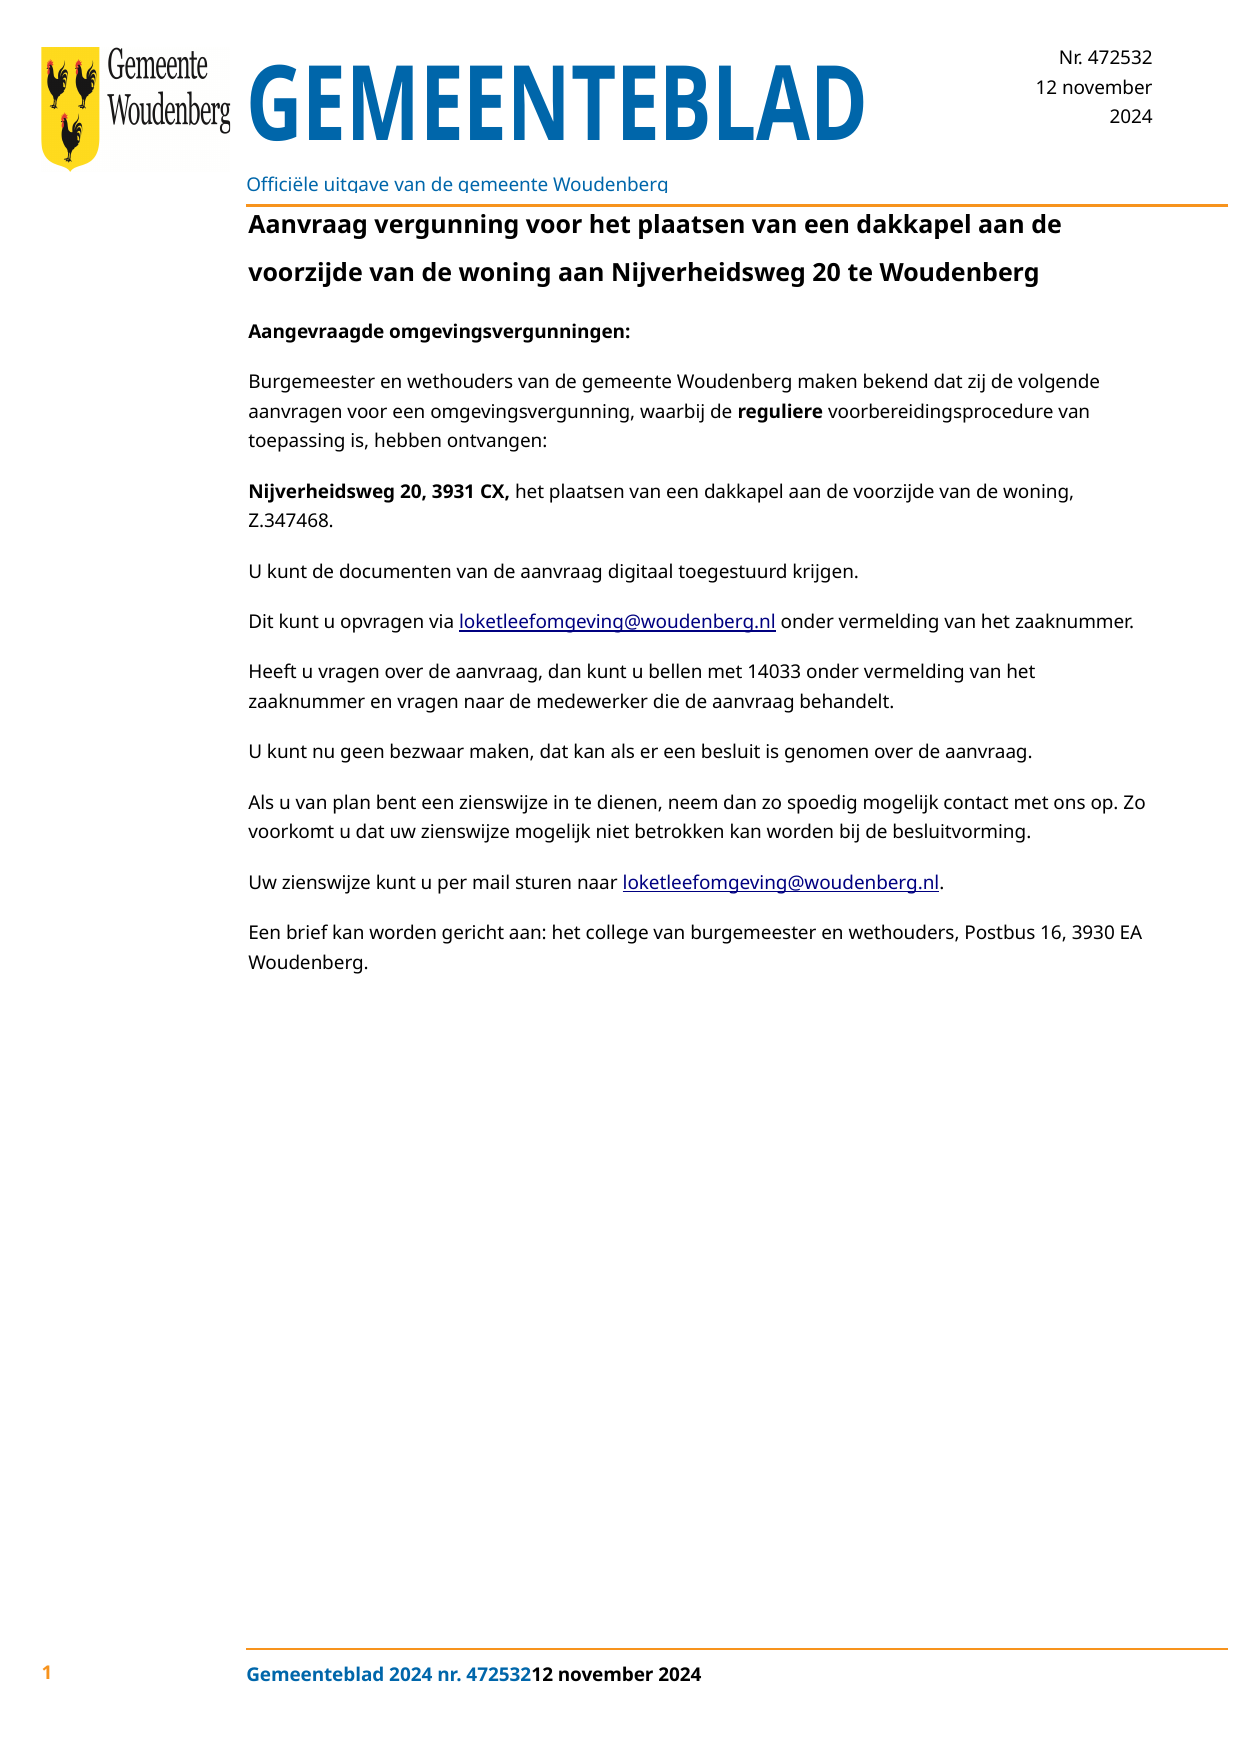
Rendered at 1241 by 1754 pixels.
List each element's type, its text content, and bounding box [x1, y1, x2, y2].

text Uw zienswijze kunt u per mail sturen naar loketleefomgeving@woudenberg.nl. [248, 869, 1152, 895]
text Aangevraagde omgevingsvergunningen: [248, 318, 1152, 344]
text Dit kunt u opvragen via loketleefomgeving@woudenberg.nl onder vermelding van het zaaknummer. [248, 608, 1152, 634]
text Nijverheidsweg 20, 3931 CX, het plaatsen van een dakkapel aan de voorzijde van de woning, Z.347468. [248, 478, 1152, 533]
picture [41, 47, 231, 172]
text Een brief kan worden gericht aan: het college van burgemeester en wethouders, Postbus 16, 3930 EA Woudenberg. [248, 919, 1152, 975]
text U kunt de documenten van de aanvraag digitaal toegestuurd krijgen. [248, 558, 1152, 584]
text U kunt nu geen bezwaar maken, dat kan als er een besluit is genomen over de aanvraag. [248, 739, 1152, 764]
text Als u van plan bent een zienswijze in te dienen, neem dan zo spoedig mogelijk contact met ons op. Zo voorkomt u dat uw zienswijze mogelijk niet betrokken kan worden bij de besluitvorming. [248, 789, 1152, 844]
text Heeft u vragen over de aanvraag, dan kunt u bellen met 14033 onder vermelding van het zaaknummer en vragen naar de medewerker die de aanvraag behandelt. [248, 659, 1152, 714]
text Aanvraag vergunning voor het plaatsen van een dakkapel aan de voorzijde van de woning aan Nijverheidsweg 20 te Woudenberg [248, 207, 1152, 288]
text Burgemeester en wethouders van de gemeente Woudenberg maken bekend dat zij de volgende aanvragen voor een omgevingsvergunning, waarbij de reguliere voorbereidingsprocedure van toepassing is, hebben ontvangen: [248, 368, 1152, 453]
